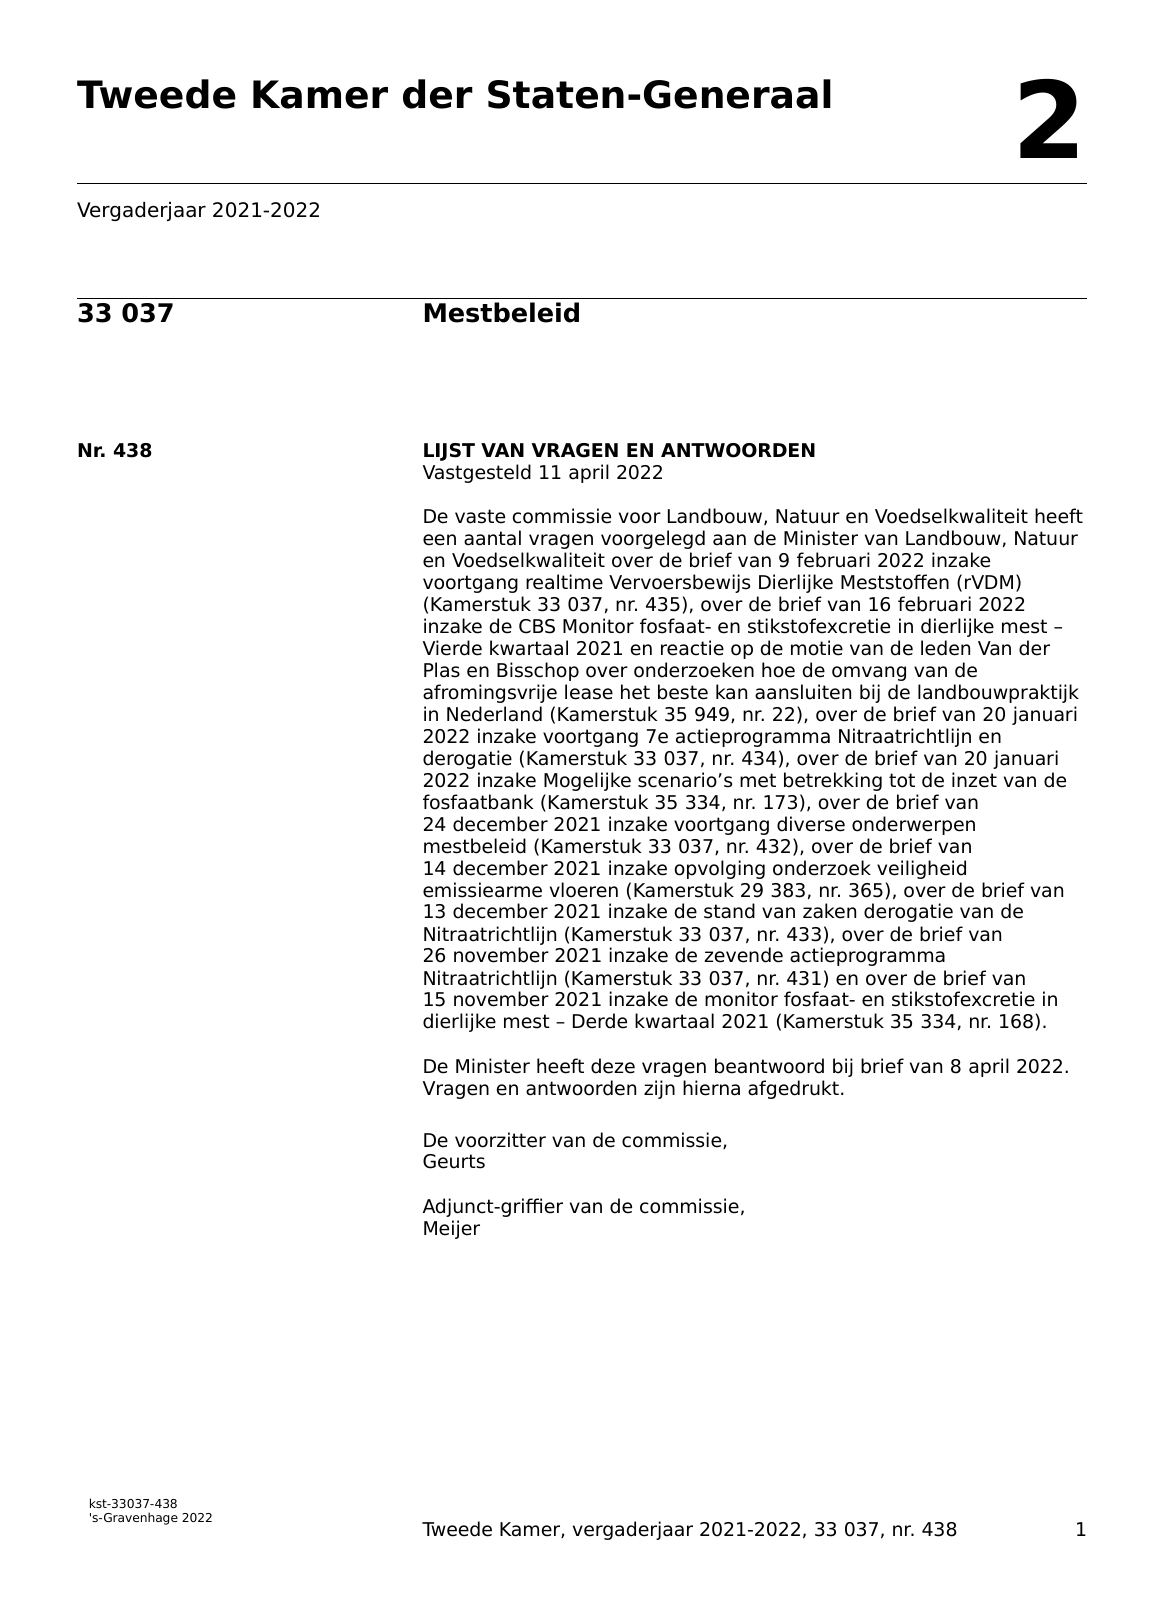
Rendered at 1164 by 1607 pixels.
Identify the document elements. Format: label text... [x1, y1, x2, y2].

table_cell Vergaderjaar 2021-2022 [77, 184, 1087, 298]
text De Minister heeft deze vragen beantwoord bij brief van 8 april 2022. Vragen en antwoorden zijn hierna afgedrukt. [422, 1056, 1087, 1099]
subtitle 33 037 Mestbeleid [77, 299, 1087, 329]
table_header Tweede Kamer der Staten-Generaal [77, 59, 886, 183]
subtitle Nr. 438 LIJST VAN VRAGEN EN ANTWOORDEN [77, 440, 1087, 462]
text Vastgesteld 11 april 2022 [422, 462, 1087, 484]
table_header 2 [886, 59, 1087, 183]
text 's-Gravenhage 2022 [88, 1511, 323, 1525]
text De vaste commissie voor Landbouw, Natuur en Voedselkwaliteit heeft een aantal vragen voorgelegd aan de Minister van Landbouw, Natuur en Voedselkwaliteit over de brief van 9 februari 2022 inzake voortgang realtime Vervoersbewijs Dierlijke Meststoffen (rVDM) (Kamerstuk 33 037, nr. 435), over de brief van 16 februari 2022 inzake de CBS Monitor fosfaat- en stikstofexcretie in dierlijke mest – Vierde kwartaal 2021 en reactie op de motie van de leden Van der Plas en Bisschop over onderzoeken hoe de omvang van de afromingsvrije lease het beste kan aansluiten bij de landbouwpraktijk in Nederland (Kamerstuk 35 949, nr. 22), over de brief van 20 januari 2022 inzake voortgang 7e actieprogramma Nitraatrichtlijn en derogatie (Kamerstuk 33 037, nr. 434), over de brief van 20 januari 2022 inzake Mogelijke scenario’s met betrekking tot de inzet van de fosfaatbank (Kamerstuk 35 334, nr. 173), over de brief van 24 december 2021 inzake voortgang diverse onderwerpen mestbeleid (Kamerstuk 33 037, nr. 432), over de brief van 14 december 2021 inzake opvolging onderzoek veiligheid emissiearme vloeren (Kamerstuk 29 383, nr. 365), over de brief van 13 december 2021 inzake de stand van zaken derogatie van de Nitraatrichtlijn (Kamerstuk 33 037, nr. 433), over de brief van 26 november 2021 inzake de zevende actieprogramma Nitraatrichtlijn (Kamerstuk 33 037, nr. 431) en over de brief van 15 november 2021 inzake de monitor fosfaat- en stikstofexcretie in dierlijke mest – Derde kwartaal 2021 (Kamerstuk 35 334, nr. 168). [422, 506, 1087, 1033]
text kst-33037-438 [88, 1497, 323, 1511]
text De voorzitter van de commissie, Geurts [422, 1129, 1087, 1173]
text Adjunct-griffier van de commissie, Meijer [422, 1196, 1087, 1239]
